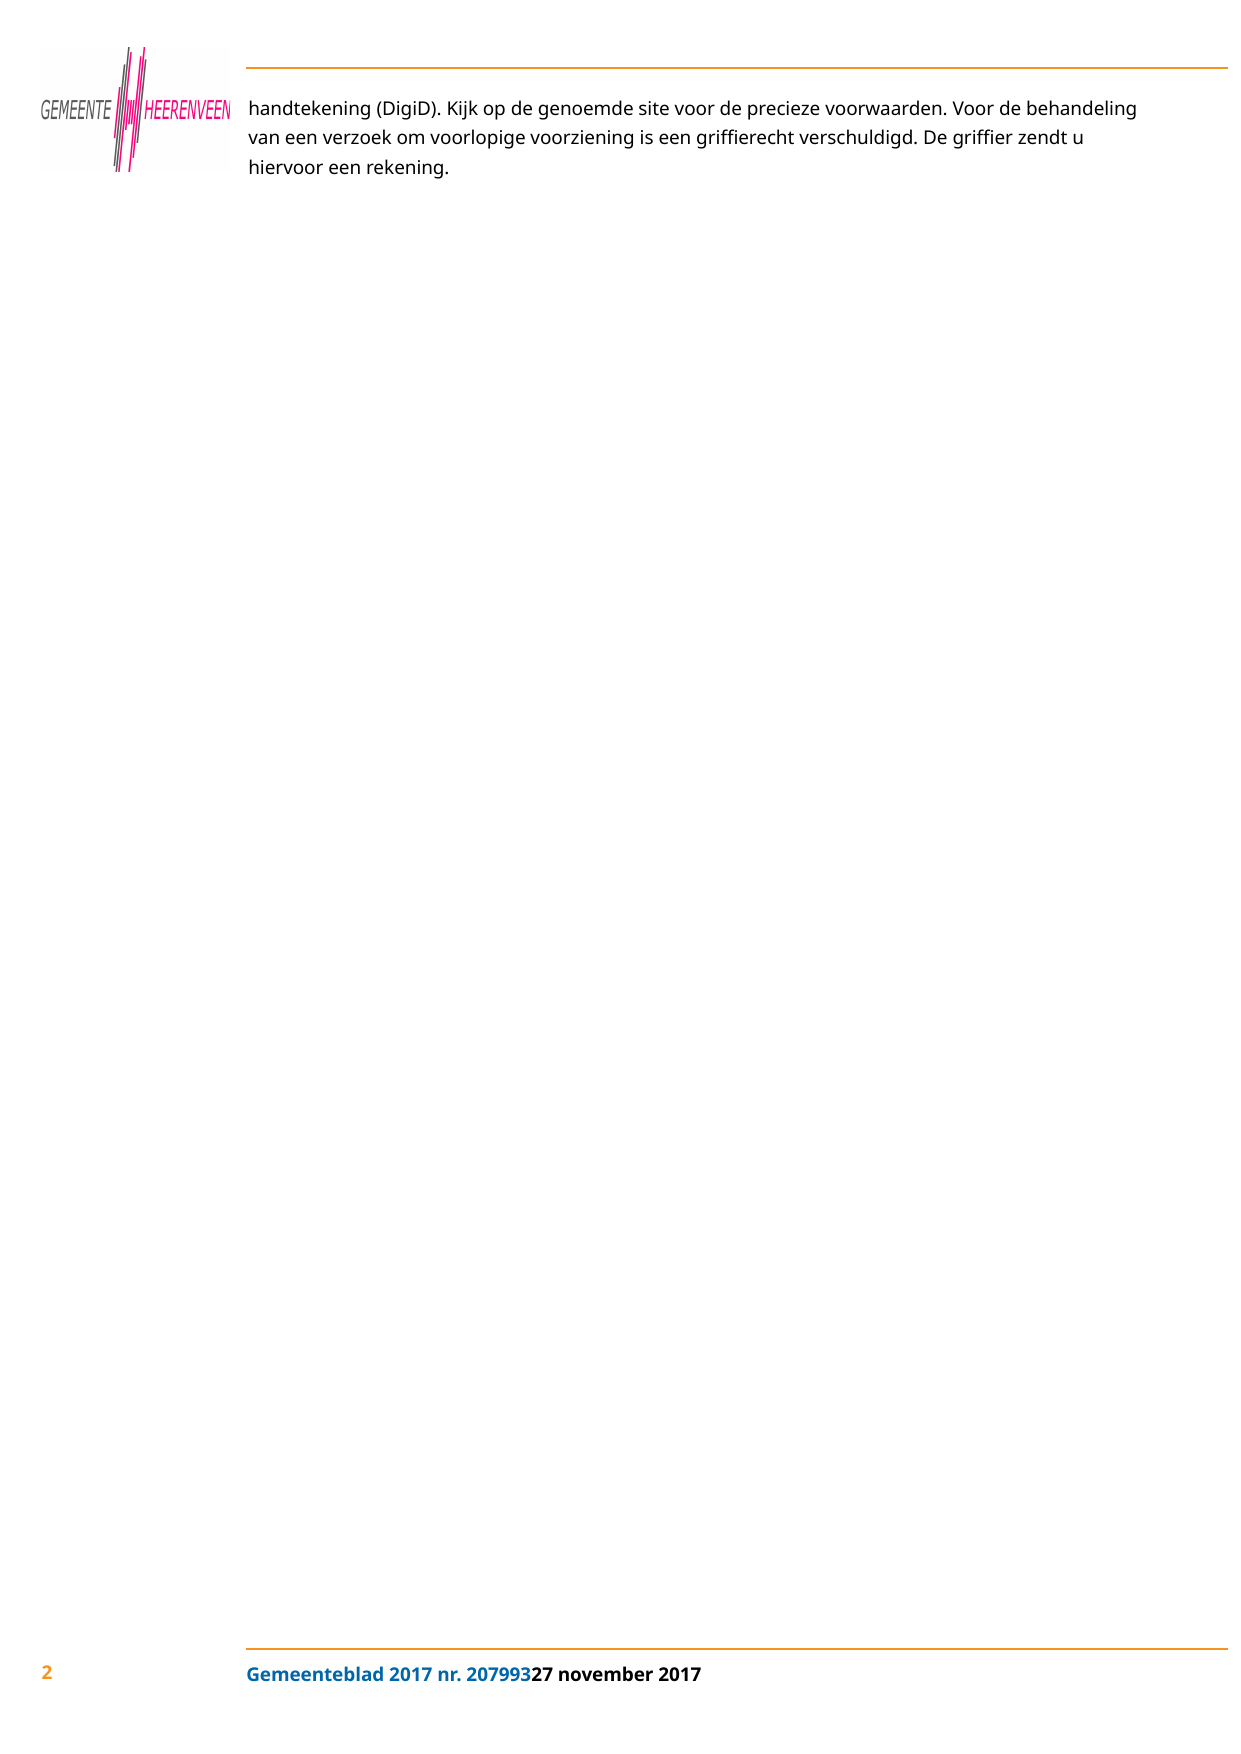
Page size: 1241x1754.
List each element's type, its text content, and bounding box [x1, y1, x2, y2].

picture [41, 47, 231, 172]
text handtekening (DigiD). Kijk op de genoemde site voor de precieze voorwaarden. Voor de behandeling van een verzoek om voorlopige voorziening is een griffierecht verschuldigd. De griffier zendt u hiervoor een rekening. [248, 95, 1152, 180]
